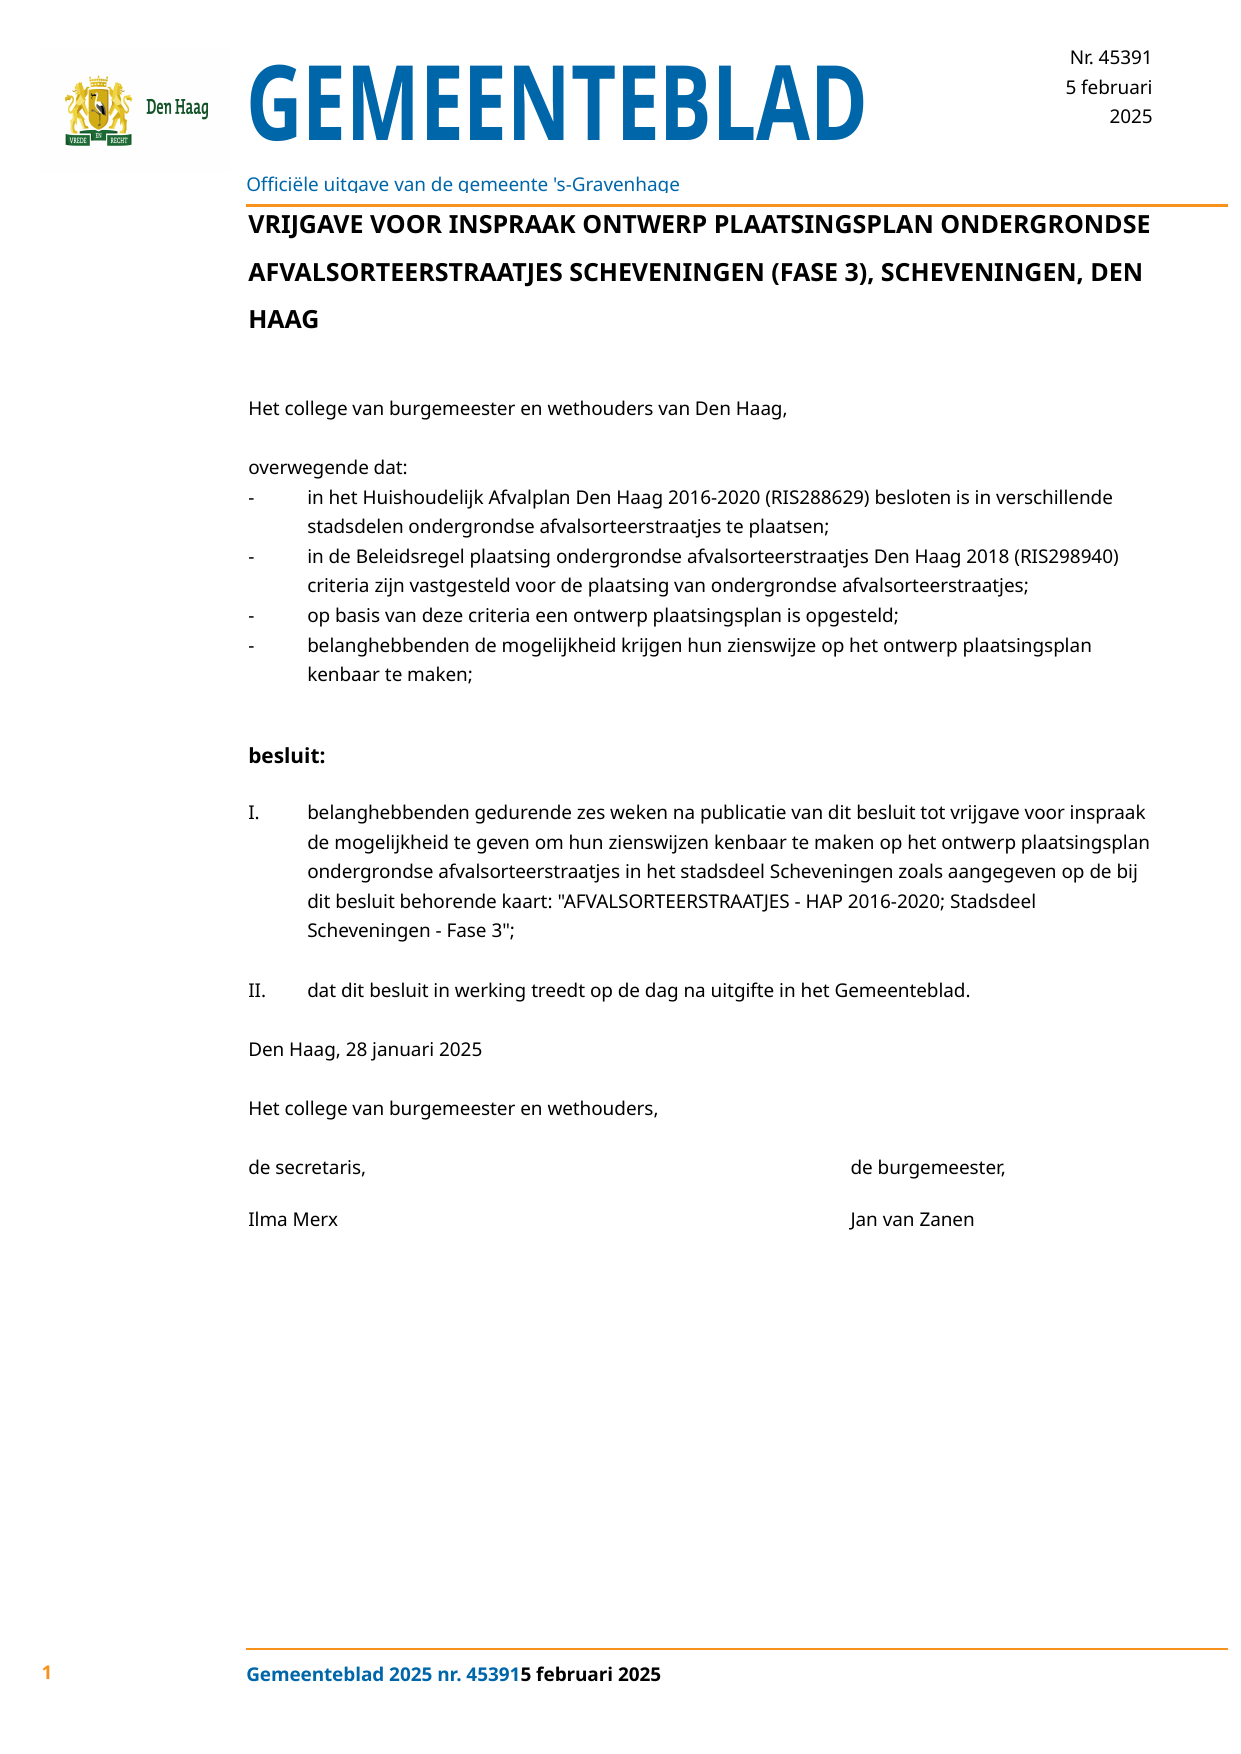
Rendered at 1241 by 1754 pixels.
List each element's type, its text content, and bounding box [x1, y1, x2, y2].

table_cell [549, 1206, 850, 1232]
table_cell Ilma Merx [248, 1206, 549, 1232]
list in het Huishoudelijk Afvalplan Den Haag 2016-2020 (RIS288629) besloten is in verschillende stadsdelen ondergrondse afvalsorteerstraatjes te plaatsen; [248, 484, 1152, 539]
table_header [549, 1155, 850, 1180]
text besluit: [248, 741, 1152, 770]
table_cell [549, 1180, 850, 1206]
table_cell Jan van Zanen [850, 1206, 1152, 1232]
text VRIJGAVE VOOR INSPRAAK ONTWERP PLAATSINGSPLAN ONDERGRONDSE AFVALSORTEERSTRAATJES SCHEVENINGEN (FASE 3), SCHEVENINGEN, DEN HAAG [248, 207, 1152, 336]
table_header de secretaris, [248, 1155, 549, 1180]
text Het college van burgemeester en wethouders, [248, 1095, 1152, 1121]
text Het college van burgemeester en wethouders van Den Haag, [248, 395, 1152, 421]
text Den Haag, 28 januari 2025 [248, 1036, 1152, 1062]
picture [41, 47, 231, 172]
table_cell [850, 1180, 1152, 1206]
list dat dit besluit in werking treedt op de dag na uitgifte in het Gemeenteblad. [248, 977, 1152, 1003]
table_header de burgemeester, [850, 1155, 1152, 1180]
text overwegende dat: [248, 454, 1152, 480]
list in de Beleidsregel plaatsing ondergrondse afvalsorteerstraatjes Den Haag 2018 (RIS298940) criteria zijn vastgesteld voor de plaatsing van ondergrondse afvalsorteerstraatjes; [248, 543, 1152, 598]
list belanghebbenden gedurende zes weken na publicatie van dit besluit tot vrijgave voor inspraak de mogelijkheid te geven om hun zienswijzen kenbaar te maken op het ontwerp plaatsingsplan ondergrondse afvalsorteerstraatjes in het stadsdeel Scheveningen zoals aangegeven op de bij dit besluit behorende kaart: "AFVALSORTEERSTRAATJES - HAP 2016-2020; Stadsdeel Scheveningen - Fase 3"; [248, 799, 1152, 943]
list belanghebbenden de mogelijkheid krijgen hun zienswijze op het ontwerp plaatsingsplan kenbaar te maken; [248, 632, 1152, 687]
table_cell [248, 1180, 549, 1206]
list op basis van deze criteria een ontwerp plaatsingsplan is opgesteld; [248, 602, 1152, 628]
